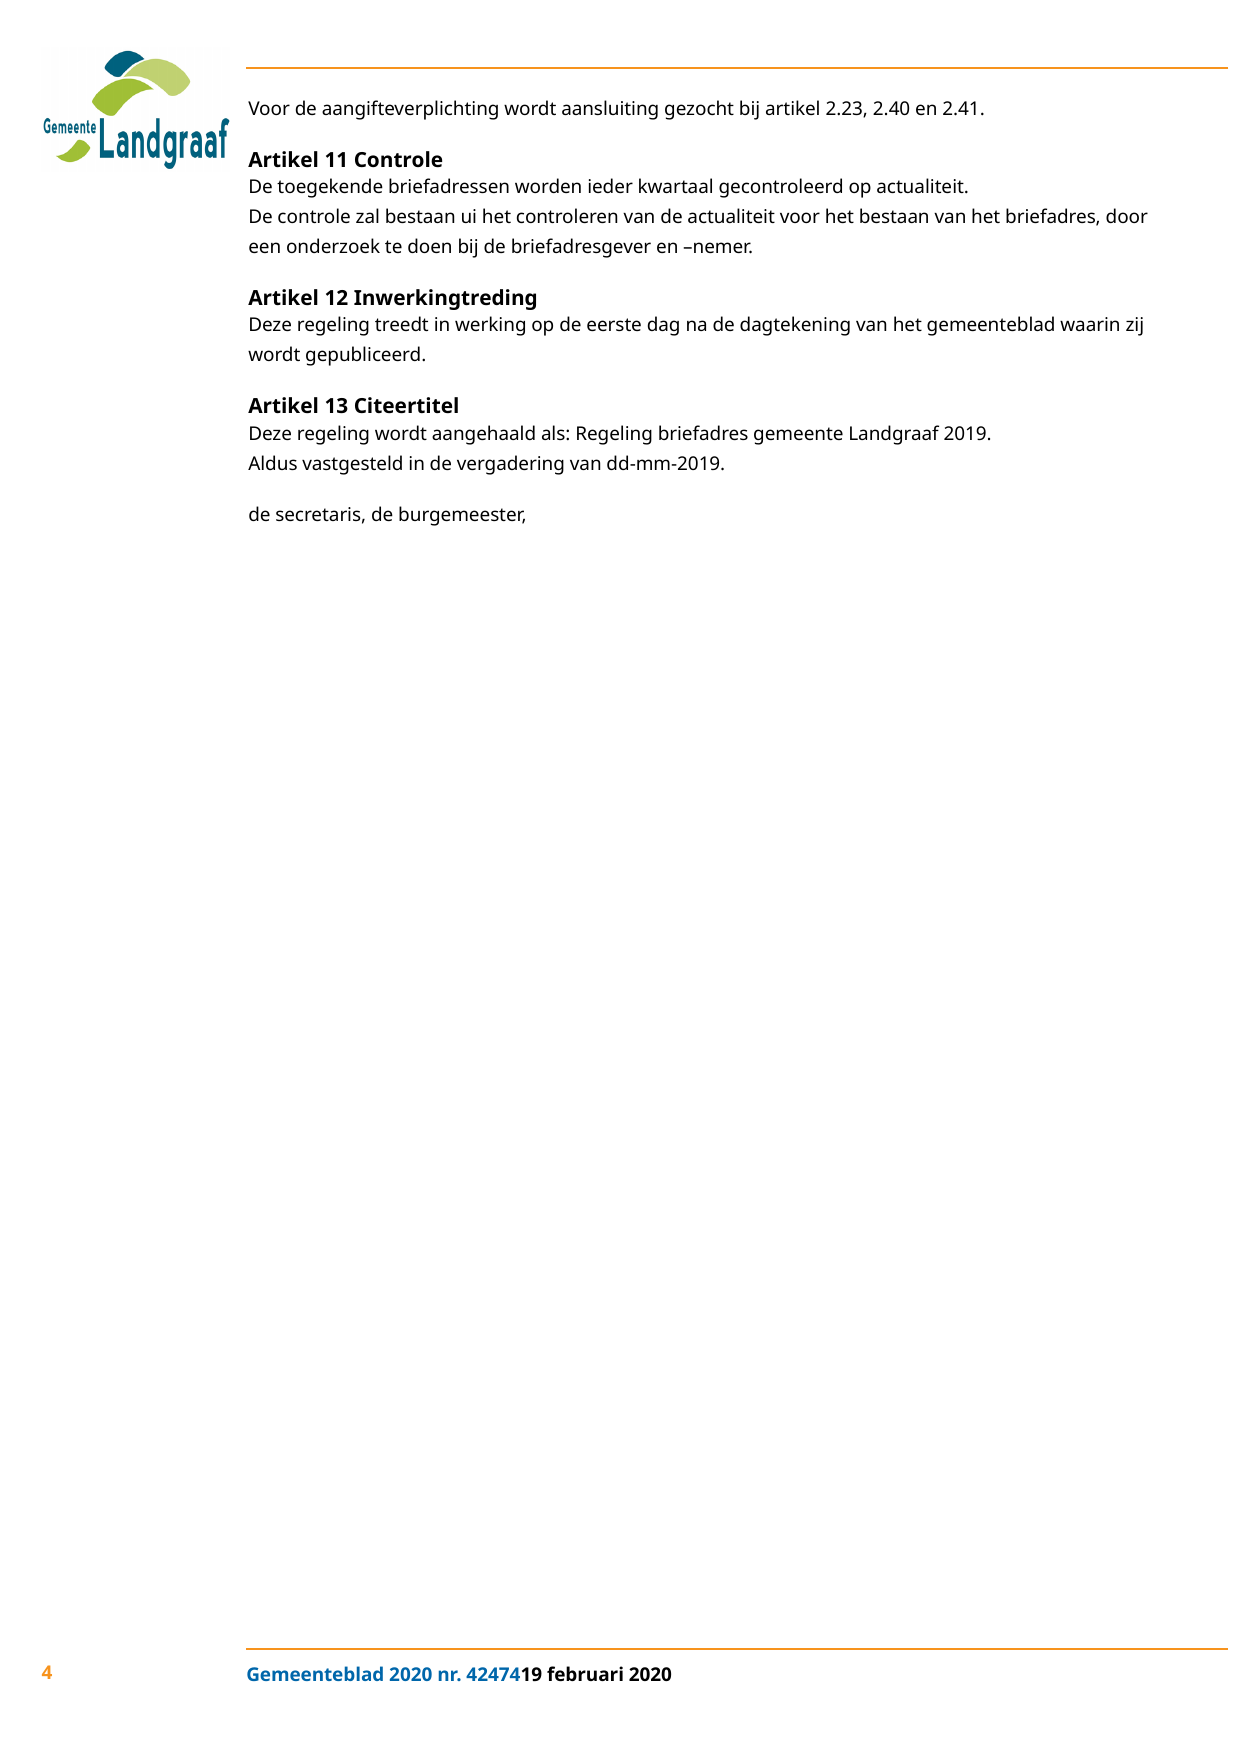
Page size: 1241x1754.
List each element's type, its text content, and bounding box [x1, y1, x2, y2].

text Artikel 12 Inwerkingtreding [248, 283, 1152, 312]
text Deze regeling treedt in werking op de eerste dag na de dagtekening van het gemeenteblad waarin zij wordt gepubliceerd. [248, 312, 1152, 367]
text Artikel 13 Citeertitel [248, 392, 1152, 420]
text Aldus vastgesteld in de vergadering van dd-mm-2019. [248, 450, 1152, 475]
text Deze regeling wordt aangehaald als: Regeling briefadres gemeente Landgraaf 2019. [248, 420, 1152, 446]
text Voor de aangifteverplichting wordt aansluiting gezocht bij artikel 2.23, 2.40 en 2.41. [248, 95, 1152, 121]
picture [41, 47, 231, 172]
text de secretaris, de burgemeester, [248, 501, 1152, 527]
text De controle zal bestaan ui het controleren van de actualiteit voor het bestaan van het briefadres, door een onderzoek te doen bij de briefadresgever en –nemer. [248, 203, 1152, 258]
text De toegekende briefadressen worden ieder kwartaal gecontroleerd op actualiteit. [248, 174, 1152, 199]
text Artikel 11 Controle [248, 145, 1152, 174]
